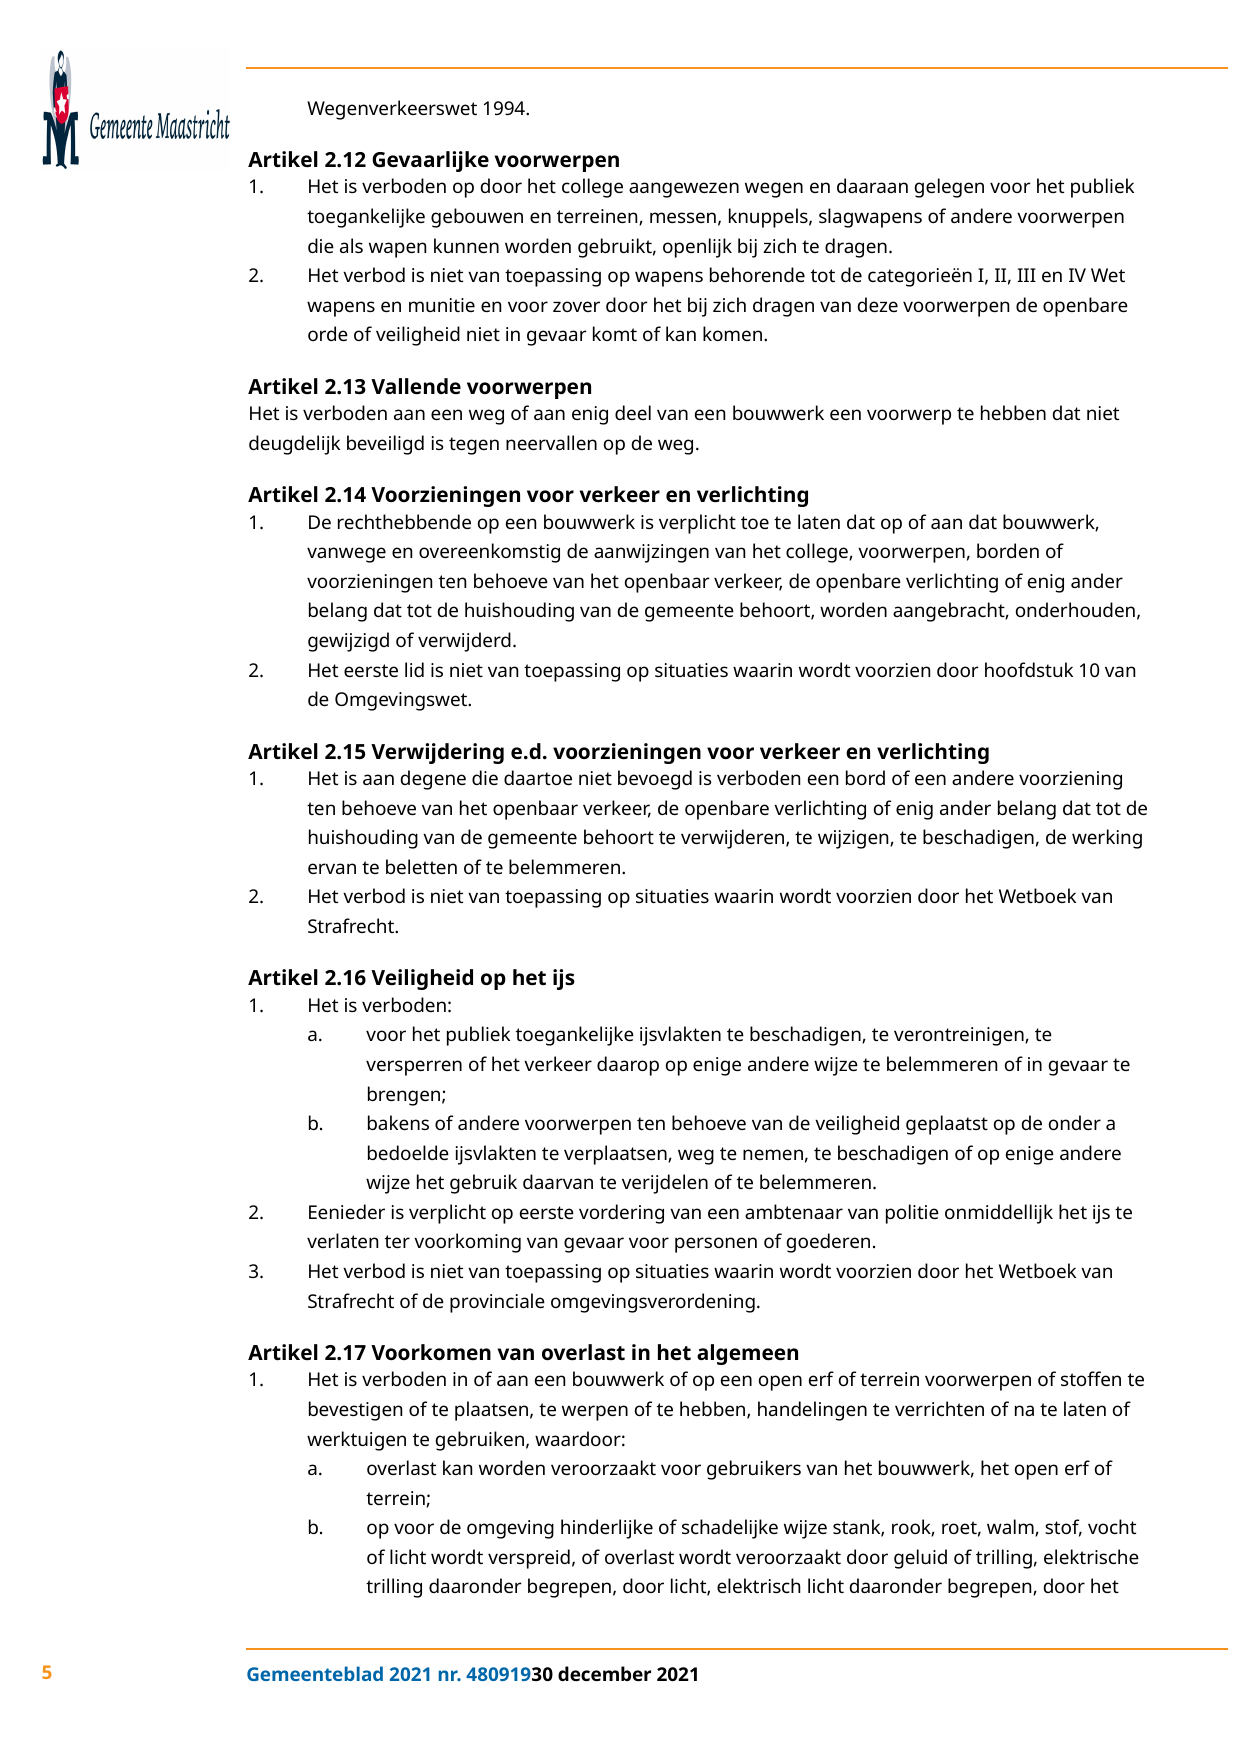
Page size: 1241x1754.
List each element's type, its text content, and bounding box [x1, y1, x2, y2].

text Artikel 2.17 Voorkomen van overlast in het algemeen [248, 1338, 1152, 1367]
list Het is verboden op door het college aangewezen wegen en daaraan gelegen voor het publiek toegankelijke gebouwen en terreinen, messen, knuppels, slagwapens of andere voorwerpen die als wapen kunnen worden gebruikt, openlijk bij zich te dragen. [248, 174, 1152, 258]
text Artikel 2.15 Verwijdering e.d. voorzieningen voor verkeer en verlichting [248, 737, 1152, 765]
list Het verbod is niet van toepassing op wapens behorende tot de categorieën I, II, III en IV Wet wapens en munitie en voor zover door het bij zich dragen van deze voorwerpen de openbare orde of veiligheid niet in gevaar komt of kan komen. [248, 262, 1152, 347]
list Het is verboden: [248, 992, 1152, 1018]
text Artikel 2.14 Voorzieningen voor verkeer en verlichting [248, 480, 1152, 509]
list Het eerste lid is niet van toepassing op situaties waarin wordt voorzien door hoofdstuk 10 van de Omgevingswet. [248, 657, 1152, 712]
list Het verbod is niet van toepassing op situaties waarin wordt voorzien door het Wetboek van Strafrecht of de provinciale omgevingsverordening. [248, 1258, 1152, 1313]
list Het is aan degene die daartoe niet bevoegd is verboden een bord of een andere voorziening ten behoeve van het openbaar verkeer, de openbare verlichting of enig ander belang dat tot de huishouding van de gemeente behoort te verwijderen, te wijzigen, te beschadigen, de werking ervan te beletten of te belemmeren. [248, 765, 1152, 880]
list Het is verboden in of aan een bouwwerk of op een open erf of terrein voorwerpen of stoffen te bevestigen of te plaatsen, te werpen of te hebben, handelingen te verrichten of na te laten of werktuigen te gebruiken, waardoor: [248, 1367, 1152, 1452]
list Wegenverkeerswet 1994. [248, 95, 1152, 121]
list De rechthebbende op een bouwwerk is verplicht toe te laten dat op of aan dat bouwwerk, vanwege en overeenkomstig de aanwijzingen van het college, voorwerpen, borden of voorzieningen ten behoeve van het openbaar verkeer, de openbare verlichting of enig ander belang dat tot de huishouding van de gemeente behoort, worden aangebracht, onderhouden, gewijzigd of verwijderd. [248, 509, 1152, 653]
list voor het publiek toegankelijke ijsvlakten te beschadigen, te verontreinigen, te versperren of het verkeer daarop op enige andere wijze te belemmeren of in gevaar te brengen; [307, 1022, 1152, 1106]
list overlast kan worden veroorzaakt voor gebruikers van het bouwwerk, het open erf of terrein; [307, 1455, 1152, 1511]
list op voor de omgeving hinderlijke of schadelijke wijze stank, rook, roet, walm, stof, vocht of licht wordt verspreid, of overlast wordt veroorzaakt door geluid of trilling, elektrische trilling daaronder begrepen, door licht, elektrisch licht daaronder begrepen, door het [307, 1514, 1152, 1599]
text Het is verboden aan een weg of aan enig deel van een bouwwerk een voorwerp te hebben dat niet deugdelijk beveiligd is tegen neervallen op de weg. [248, 400, 1152, 456]
picture [41, 47, 231, 172]
text Artikel 2.16 Veiligheid op het ijs [248, 963, 1152, 992]
list Eenieder is verplicht op eerste vordering van een ambtenaar van politie onmiddellijk het ijs te verlaten ter voorkoming van gevaar voor personen of goederen. [248, 1199, 1152, 1254]
text Artikel 2.13 Vallende voorwerpen [248, 372, 1152, 400]
list bakens of andere voorwerpen ten behoeve van de veiligheid geplaatst op de onder a bedoelde ijsvlakten te verplaatsen, weg te nemen, te beschadigen of op enige andere wijze het gebruik daarvan te verijdelen of te belemmeren. [307, 1110, 1152, 1195]
text Artikel 2.12 Gevaarlijke voorwerpen [248, 145, 1152, 174]
list Het verbod is niet van toepassing op situaties waarin wordt voorzien door het Wetboek van Strafrecht. [248, 883, 1152, 939]
